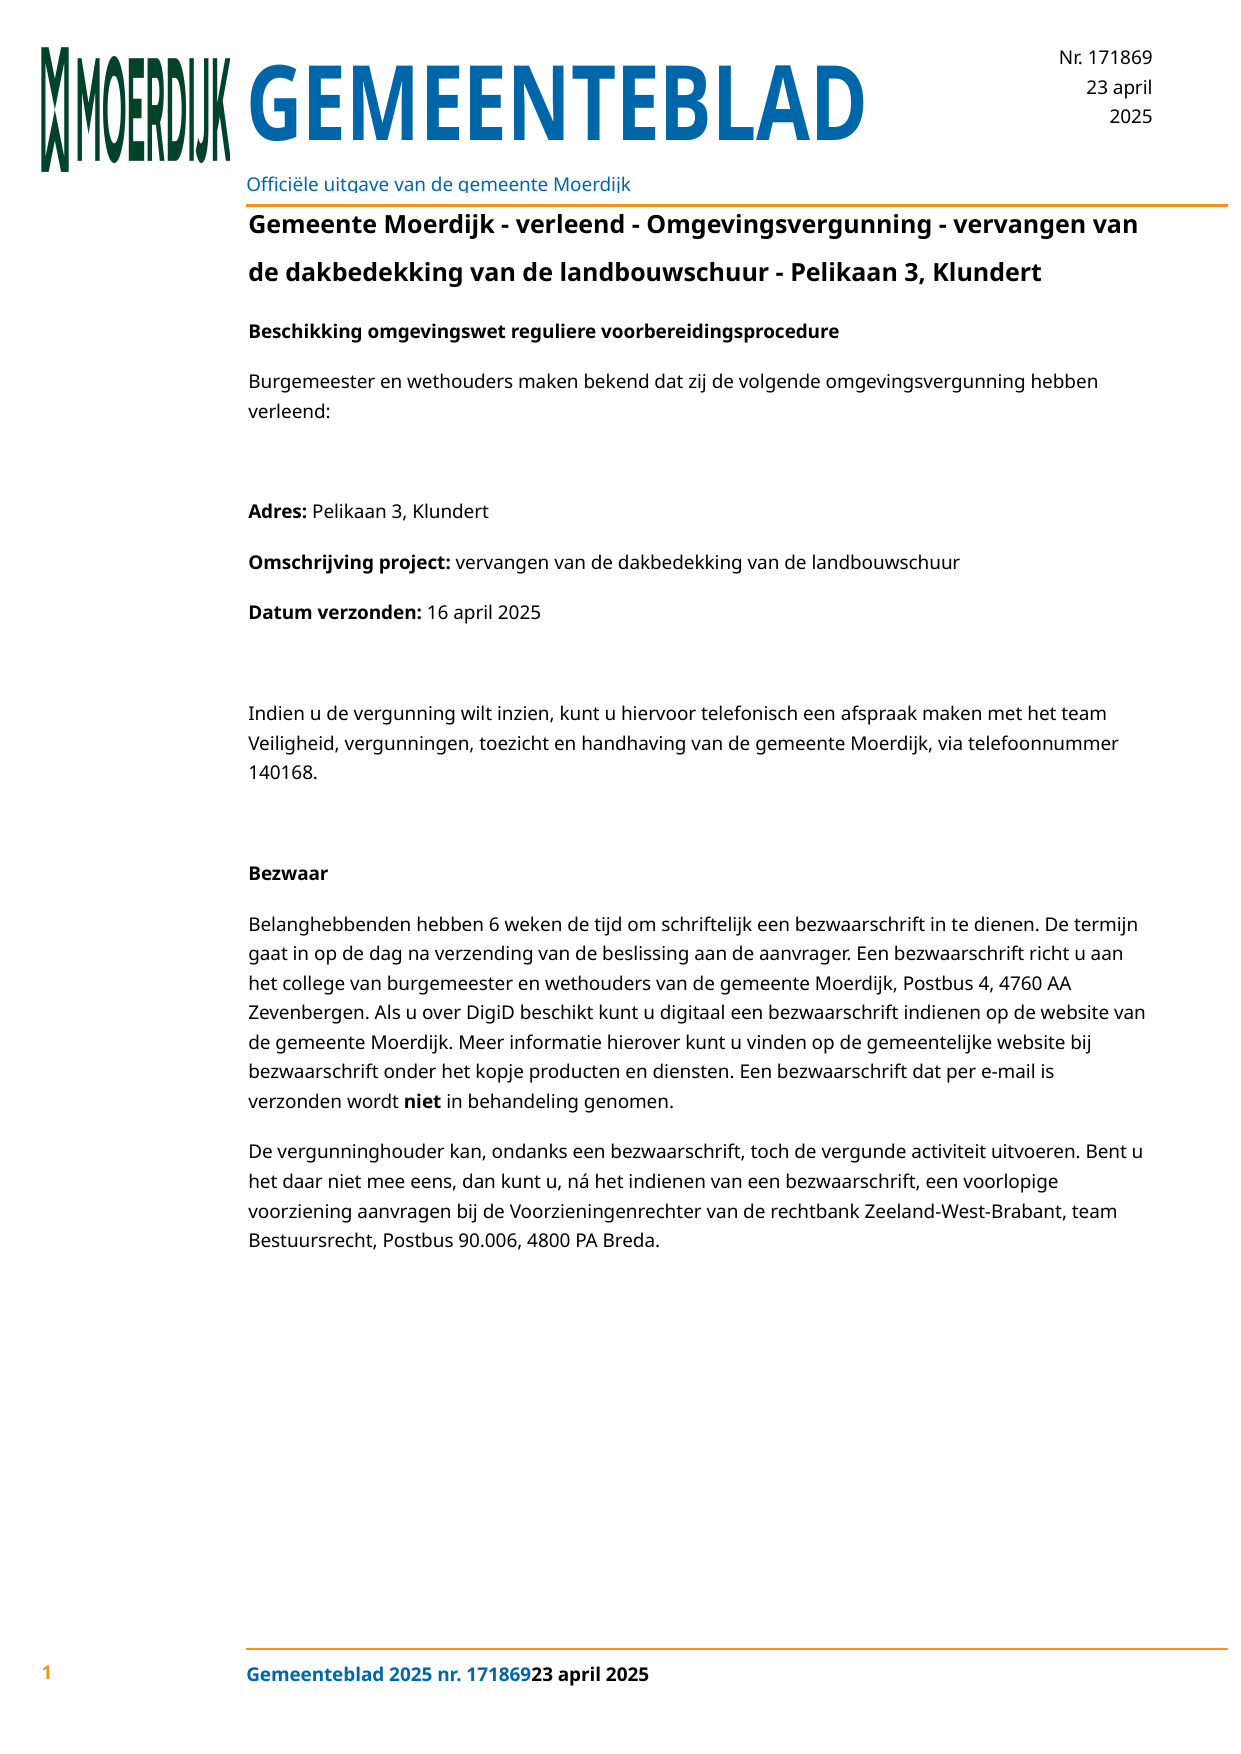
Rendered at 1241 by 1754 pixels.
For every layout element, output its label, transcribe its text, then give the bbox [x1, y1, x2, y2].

text Belanghebbenden hebben 6 weken de tijd om schriftelijk een bezwaarschrift in te dienen. De termijn gaat in op de dag na verzending van de beslissing aan de aanvrager. Een bezwaarschrift richt u aan het college van burgemeester en wethouders van de gemeente Moerdijk, Postbus 4, 4760 AA Zevenbergen. Als u over DigiD beschikt kunt u digitaal een bezwaarschrift indienen op de website van de gemeente Moerdijk. Meer informatie hierover kunt u vinden op de gemeentelijke website bij bezwaarschrift onder het kopje producten en diensten. Een bezwaarschrift dat per e-mail is verzonden wordt niet in behandeling genomen. [248, 911, 1152, 1114]
text Bezwaar [248, 860, 1152, 886]
text De vergunninghouder kan, ondanks een bezwaarschrift, toch de vergunde activiteit uitvoeren. Bent u het daar niet mee eens, dan kunt u, ná het indienen van een bezwaarschrift, een voorlopige voorziening aanvragen bij de Voorzieningenrechter van de rechtbank Zeeland-West-Brabant, team Bestuursrecht, Postbus 90.006, 4800 PA Breda. [248, 1139, 1152, 1253]
text Adres: Pelikaan 3, Klundert [248, 499, 1152, 524]
text Datum verzonden: 16 april 2025 [248, 599, 1152, 625]
text Indien u de vergunning wilt inzien, kunt u hiervoor telefonisch een afspraak maken met het team Veiligheid, vergunningen, toezicht en handhaving van de gemeente Moerdijk, via telefoonnummer 140168. [248, 700, 1152, 785]
text Beschikking omgevingswet reguliere voorbereidingsprocedure [248, 318, 1152, 344]
picture [41, 47, 231, 172]
text Omschrijving project: vervangen van de dakbedekking van de landbouwschuur [248, 549, 1152, 575]
text Burgemeester en wethouders maken bekend dat zij de volgende omgevingsvergunning hebben verleend: [248, 368, 1152, 424]
text Gemeente Moerdijk - verleend - Omgevingsvergunning - vervangen van de dakbedekking van de landbouwschuur - Pelikaan 3, Klundert [248, 207, 1152, 288]
